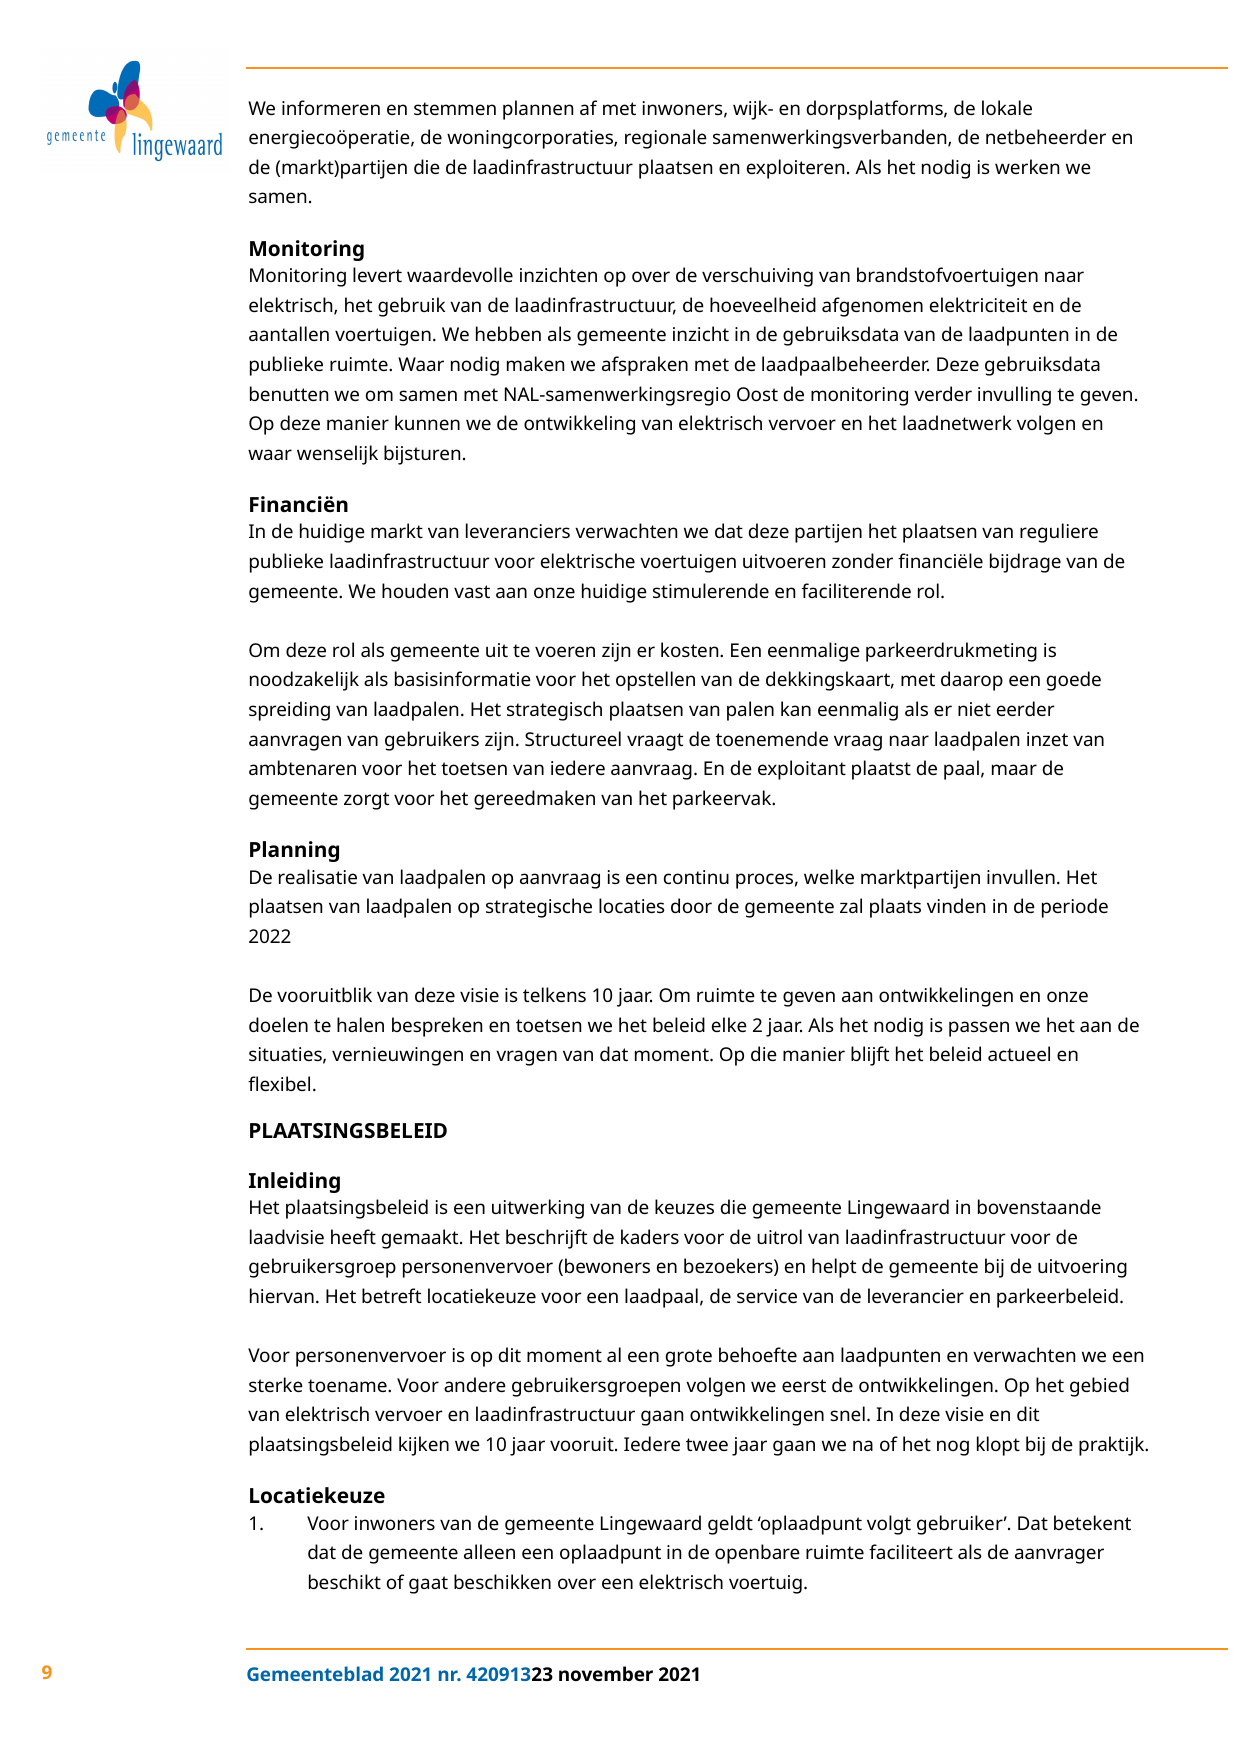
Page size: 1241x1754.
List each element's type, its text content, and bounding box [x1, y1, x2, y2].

text Planning [248, 835, 1152, 864]
text Locatiekeuze [248, 1481, 1152, 1510]
text Het plaatsingsbeleid is een uitwerking van de keuzes die gemeente Lingewaard in bovenstaande laadvisie heeft gemaakt. Het beschrijft de kaders voor de uitrol van laadinfrastructuur voor de gebruikersgroep personenvervoer (bewoners en bezoekers) en helpt de gemeente bij de uitvoering hiervan. Het betreft locatiekeuze voor een laadpaal, de service van de leverancier en parkeerbeleid. [248, 1194, 1152, 1309]
text De vooruitblik van deze visie is telkens 10 jaar. Om ruimte te geven aan ontwikkelingen en onze doelen te halen bespreken en toetsen we het beleid elke 2 jaar. Als het nodig is passen we het aan de situaties, vernieuwingen en vragen van dat moment. Op die manier blijft het beleid actueel en flexibel. [248, 982, 1152, 1097]
text Monitoring levert waardevolle inzichten op over de verschuiving van brandstofvoertuigen naar elektrisch, het gebruik van de laadinfrastructuur, de hoeveelheid afgenomen elektriciteit en de aantallen voertuigen. We hebben als gemeente inzicht in de gebruiksdata van de laadpunten in de publieke ruimte. Waar nodig maken we afspraken met de laadpaalbeheerder. Deze gebruiksdata benutten we om samen met NAL-samenwerkingsregio Oost de monitoring verder invulling te geven. Op deze manier kunnen we de ontwikkeling van elektrisch vervoer en het laadnetwerk volgen en waar wenselijk bijsturen. [248, 262, 1152, 466]
picture [41, 47, 231, 172]
text Financiën [248, 490, 1152, 519]
text PLAATSINGSBELEID [248, 1117, 1152, 1145]
text De realisatie van laadpalen op aanvraag is een continu proces, welke marktpartijen invullen. Het plaatsen van laadpalen op strategische locaties door de gemeente zal plaats vinden in de periode 2022 [248, 864, 1152, 949]
list Voor inwoners van de gemeente Lingewaard geldt ‘oplaadpunt volgt gebruiker’. Dat betekent dat de gemeente alleen een oplaadpunt in de openbare ruimte faciliteert als de aanvrager beschikt of gaat beschikken over een elektrisch voertuig. [248, 1510, 1152, 1595]
text Monitoring [248, 234, 1152, 262]
text We informeren en stemmen plannen af met inwoners, wijk- en dorpsplatforms, de lokale energiecoöperatie, de woningcorporaties, regionale samenwerkingsverbanden, de netbeheerder en de (markt)partijen die de laadinfrastructuur plaatsen en exploiteren. Als het nodig is werken we samen. [248, 95, 1152, 209]
text Om deze rol als gemeente uit te voeren zijn er kosten. Een eenmalige parkeerdrukmeting is noodzakelijk als basisinformatie voor het opstellen van de dekkingskaart, met daarop een goede spreiding van laadpalen. Het strategisch plaatsen van palen kan eenmalig als er niet eerder aanvragen van gebruikers zijn. Structureel vraagt de toenemende vraag naar laadpalen inzet van ambtenaren voor het toetsen van iedere aanvraag. En de exploitant plaatst de paal, maar de gemeente zorgt voor het gereedmaken van het parkeervak. [248, 637, 1152, 811]
text Voor personenvervoer is op dit moment al een grote behoefte aan laadpunten en verwachten we een sterke toename. Voor andere gebruikersgroepen volgen we eerst de ontwikkelingen. Op het gebied van elektrisch vervoer en laadinfrastructuur gaan ontwikkelingen snel. In deze visie en dit plaatsingsbeleid kijken we 10 jaar vooruit. Iedere twee jaar gaan we na of het nog klopt bij de praktijk. [248, 1342, 1152, 1457]
text In de huidige markt van leveranciers verwachten we dat deze partijen het plaatsen van reguliere publieke laadinfrastructuur voor elektrische voertuigen uitvoeren zonder financiële bijdrage van de gemeente. We houden vast aan onze huidige stimulerende en faciliterende rol. [248, 519, 1152, 604]
text Inleiding [248, 1166, 1152, 1194]
